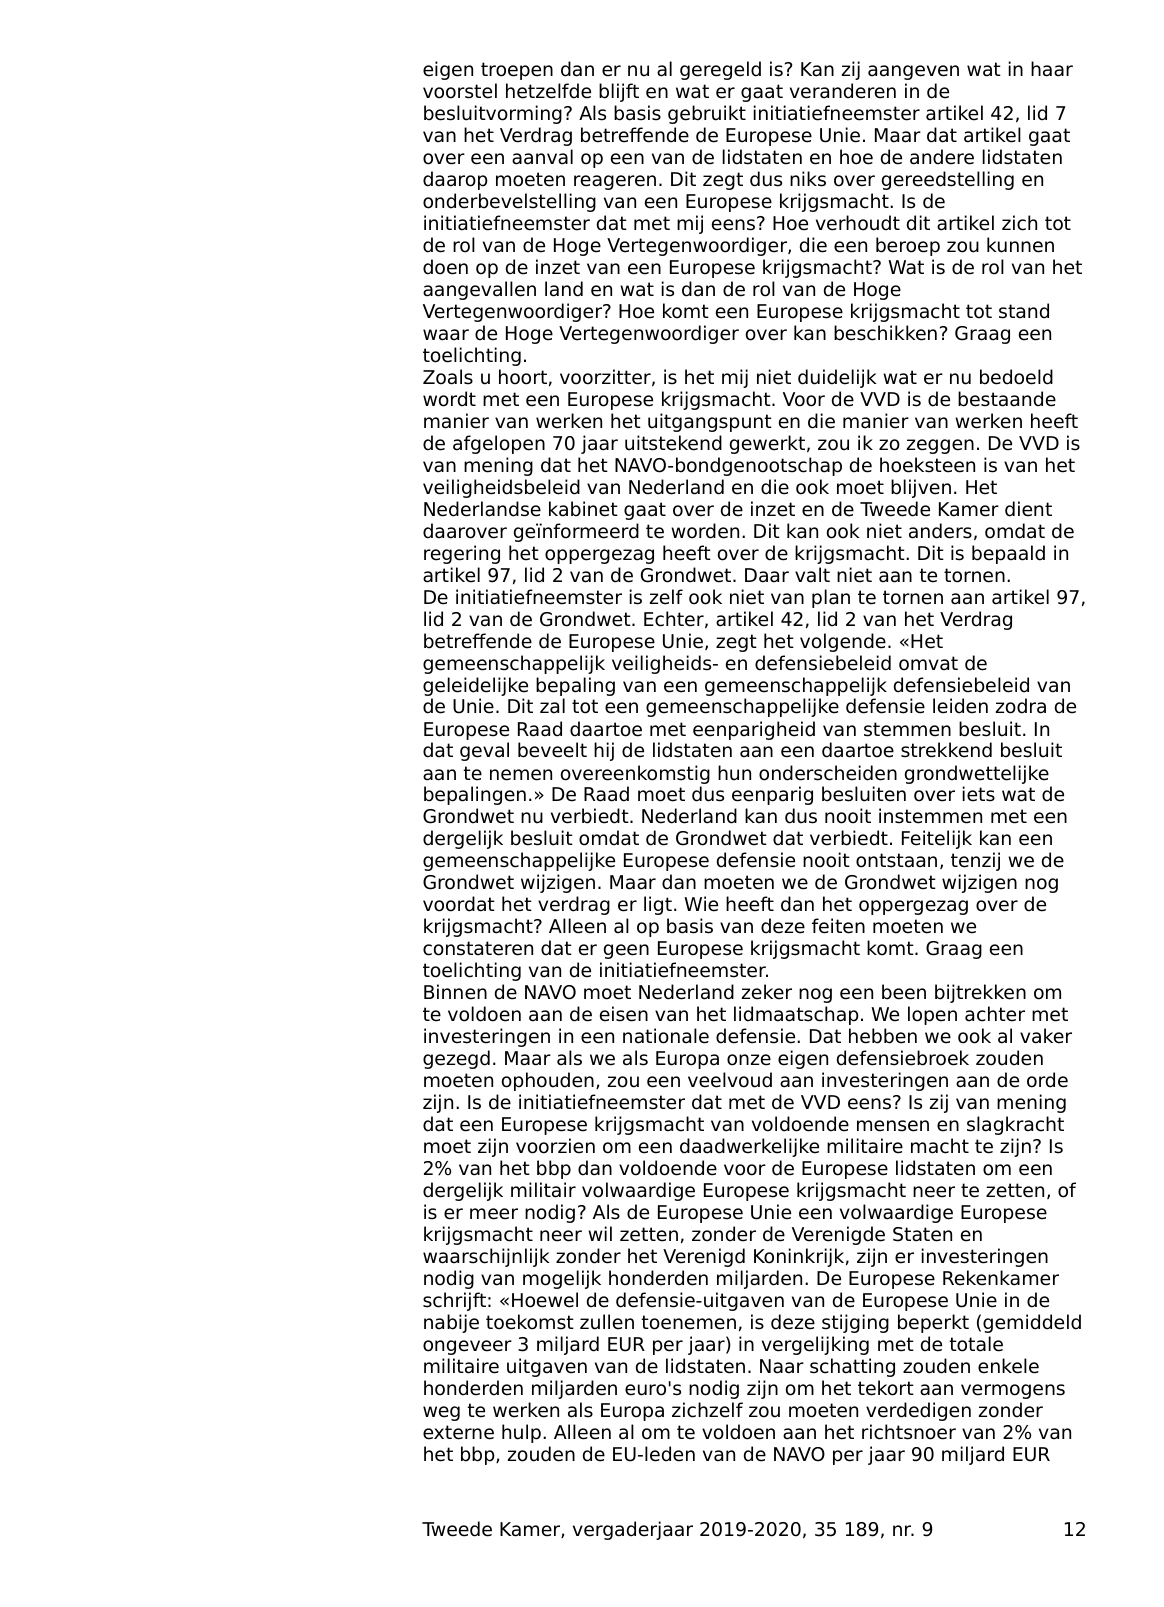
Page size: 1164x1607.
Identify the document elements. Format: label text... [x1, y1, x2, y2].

text eigen troepen dan er nu al geregeld is? Kan zij aangeven wat in haar voorstel hetzelfde blijft en wat er gaat veranderen in de besluitvorming? Als basis gebruikt initiatiefneemster artikel 42, lid 7 van het Verdrag betreffende de Europese Unie. Maar dat artikel gaat over een aanval op een van de lidstaten en hoe de andere lidstaten daarop moeten reageren. Dit zegt dus niks over gereedstelling en onderbevelstelling van een Europese krijgsmacht. Is de initiatiefneemster dat met mij eens? Hoe verhoudt dit artikel zich tot de rol van de Hoge Vertegenwoordiger, die een beroep zou kunnen doen op de inzet van een Europese krijgsmacht? Wat is de rol van het aangevallen land en wat is dan de rol van de Hoge Vertegenwoordiger? Hoe komt een Europese krijgsmacht tot stand waar de Hoge Vertegenwoordiger over kan beschikken? Graag een toelichting. [422, 59, 1087, 367]
text Binnen de NAVO moet Nederland zeker nog een been bijtrekken om te voldoen aan de eisen van het lidmaatschap. We lopen achter met investeringen in een nationale defensie. Dat hebben we ook al vaker gezegd. Maar als we als Europa onze eigen defensiebroek zouden moeten ophouden, zou een veelvoud aan investeringen aan de orde zijn. Is de initiatiefneemster dat met de VVD eens? Is zij van mening dat een Europese krijgsmacht van voldoende mensen en slagkracht moet zijn voorzien om een daadwerkelijke militaire macht te zijn? Is 2% van het bbp dan voldoende voor de Europese lidstaten om een dergelijk militair volwaardige Europese krijgsmacht neer te zetten, of is er meer nodig? Als de Europese Unie een volwaardige Europese krijgsmacht neer wil zetten, zonder de Verenigde Staten en waarschijnlijk zonder het Verenigd Koninkrijk, zijn er investeringen nodig van mogelijk honderden miljarden. De Europese Rekenkamer schrijft: «Hoewel de defensie-uitgaven van de Europese Unie in de nabije toekomst zullen toenemen, is deze stijging beperkt (gemiddeld ongeveer 3 miljard EUR per jaar) in vergelijking met de totale militaire uitgaven van de lidstaten. Naar schatting zouden enkele honderden miljarden euro's nodig zijn om het tekort aan vermogens weg te werken als Europa zichzelf zou moeten verdedigen zonder externe hulp. Alleen al om te voldoen aan het richtsnoer van 2% van het bbp, zouden de EU-leden van de NAVO per jaar 90 miljard EUR [422, 982, 1087, 1466]
text Zoals u hoort, voorzitter, is het mij niet duidelijk wat er nu bedoeld wordt met een Europese krijgsmacht. Voor de VVD is de bestaande manier van werken het uitgangspunt en die manier van werken heeft de afgelopen 70 jaar uitstekend gewerkt, zou ik zo zeggen. De VVD is van mening dat het NAVO-bondgenootschap de hoeksteen is van het veiligheidsbeleid van Nederland en die ook moet blijven. Het Nederlandse kabinet gaat over de inzet en de Tweede Kamer dient daarover geïnformeerd te worden. Dit kan ook niet anders, omdat de regering het oppergezag heeft over de krijgsmacht. Dit is bepaald in artikel 97, lid 2 van de Grondwet. Daar valt niet aan te tornen. [422, 367, 1087, 587]
text De initiatiefneemster is zelf ook niet van plan te tornen aan artikel 97, lid 2 van de Grondwet. Echter, artikel 42, lid 2 van het Verdrag betreffende de Europese Unie, zegt het volgende. «Het gemeenschappelijk veiligheids- en defensiebeleid omvat de geleidelijke bepaling van een gemeenschappelijk defensiebeleid van de Unie. Dit zal tot een gemeenschappelijke defensie leiden zodra de Europese Raad daartoe met eenparigheid van stemmen besluit. In dat geval beveelt hij de lidstaten aan een daartoe strekkend besluit aan te nemen overeenkomstig hun onderscheiden grondwettelijke bepalingen.» De Raad moet dus eenparig besluiten over iets wat de Grondwet nu verbiedt. Nederland kan dus nooit instemmen met een dergelijk besluit omdat de Grondwet dat verbiedt. Feitelijk kan een gemeenschappelijke Europese defensie nooit ontstaan, tenzij we de Grondwet wijzigen. Maar dan moeten we de Grondwet wijzigen nog voordat het verdrag er ligt. Wie heeft dan het oppergezag over de krijgsmacht? Alleen al op basis van deze feiten moeten we constateren dat er geen Europese krijgsmacht komt. Graag een toelichting van de initiatiefneemster. [422, 587, 1087, 982]
